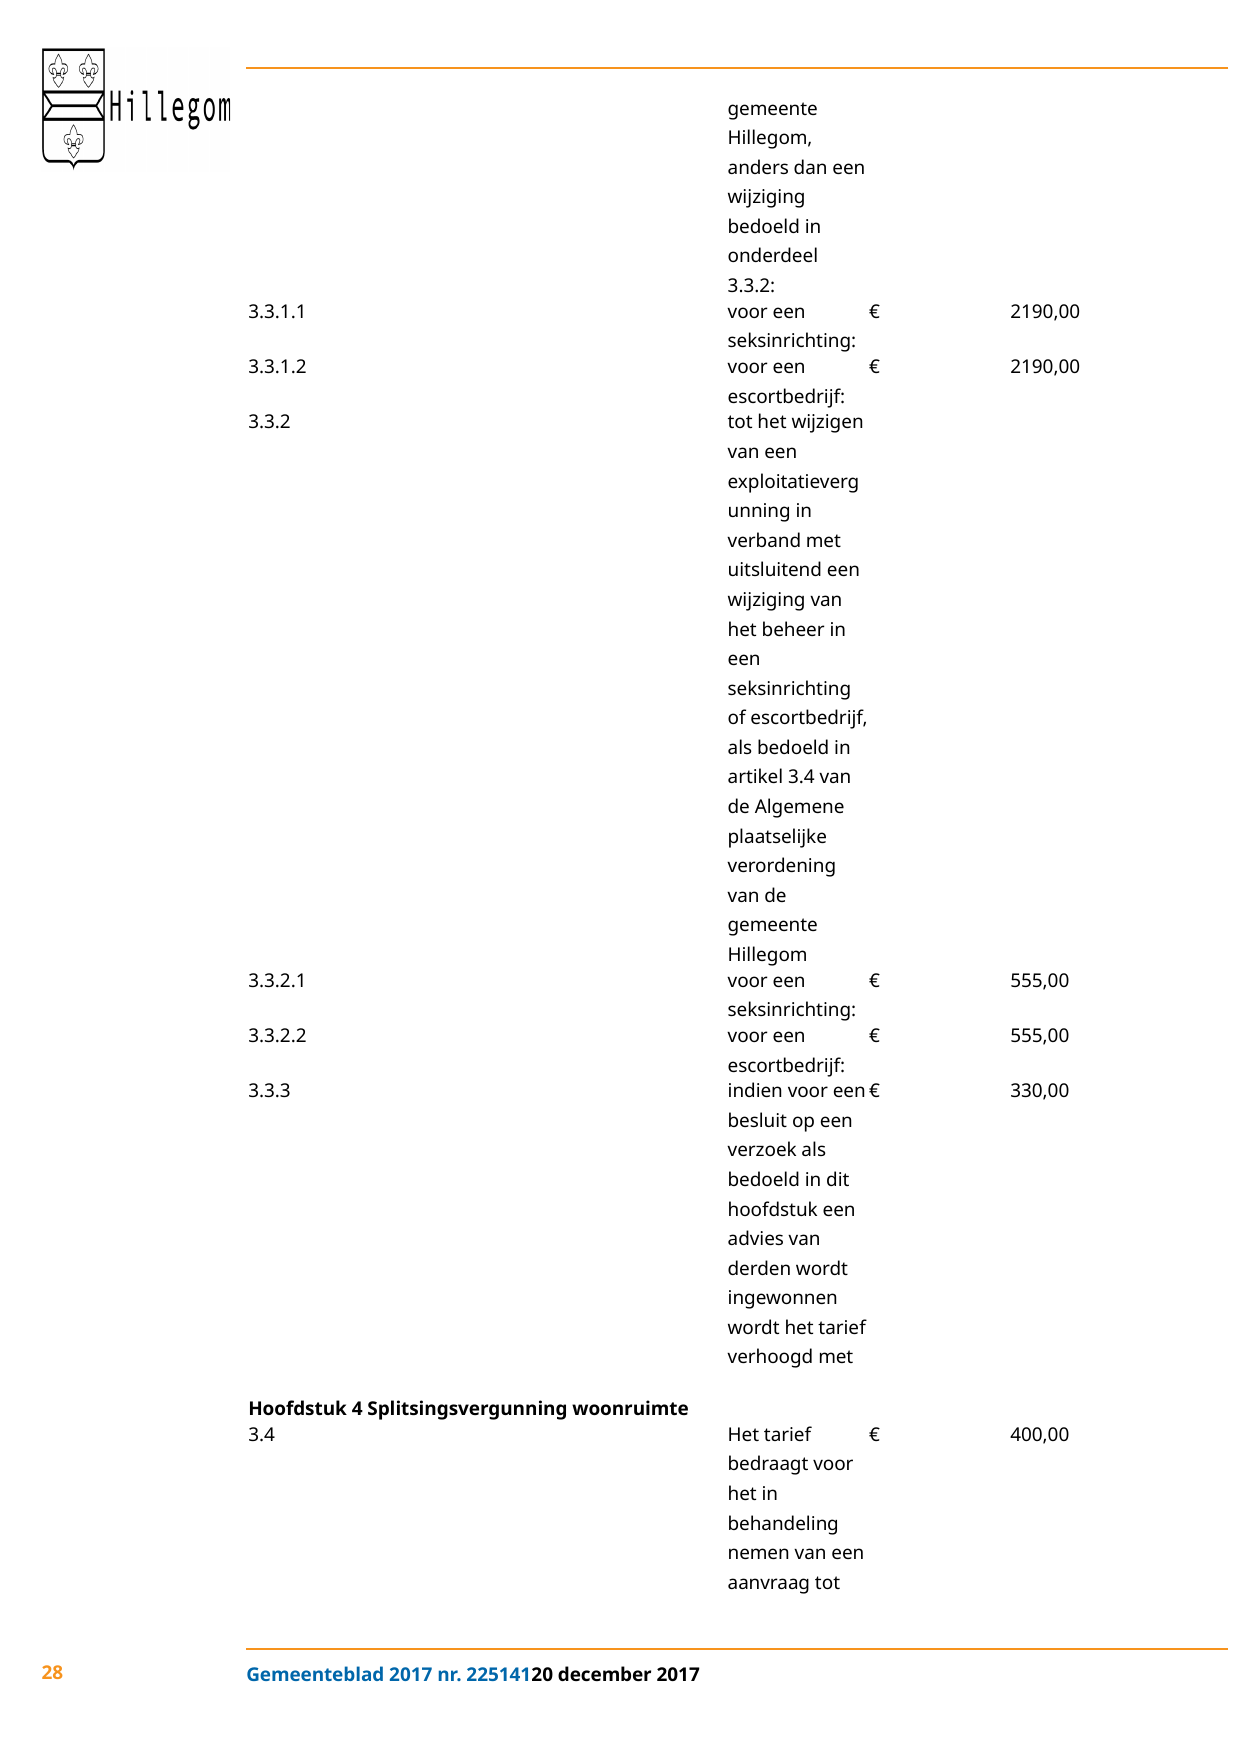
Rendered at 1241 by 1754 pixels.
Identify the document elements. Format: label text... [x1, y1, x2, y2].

table_cell [248, 95, 727, 298]
table_cell [1010, 95, 1152, 298]
table_cell 3.3.1.2 [248, 353, 727, 409]
table_cell voor een escortbedrijf: [728, 1022, 869, 1077]
table_cell 3.3.2.1 [248, 967, 727, 1022]
table_cell € [869, 967, 1010, 1022]
table_cell [869, 1370, 1010, 1395]
table_cell [869, 1395, 1010, 1421]
table_cell voor een seksinrichting: [728, 298, 869, 353]
table_cell 330,00 [1010, 1078, 1152, 1369]
table_cell voor een escortbedrijf: [728, 353, 869, 409]
table_cell € [869, 353, 1010, 409]
table_cell [869, 95, 1010, 298]
table_cell 2190,00 [1010, 353, 1152, 409]
table_cell 2190,00 [1010, 298, 1152, 353]
table_cell [1010, 1395, 1152, 1421]
table_cell 555,00 [1010, 967, 1152, 1022]
table_cell 3.3.2.2 [248, 1022, 727, 1077]
table_cell 400,00 [1010, 1421, 1152, 1594]
table_cell [869, 409, 1010, 967]
picture [41, 47, 231, 172]
table_cell [1010, 409, 1152, 967]
table_cell € [869, 1078, 1010, 1369]
table_cell indien voor een besluit op een verzoek als bedoeld in dit hoofdstuk een advies van derden wordt ingewonnen wordt het tarief verhoogd met [728, 1078, 869, 1369]
table_cell € [869, 1421, 1010, 1594]
table_cell Hoofdstuk 4 Splitsingsvergunning woonruimte [248, 1395, 869, 1421]
table_cell Het tarief bedraagt voor het in behandeling nemen van een aanvraag tot [728, 1421, 869, 1594]
table_cell [248, 1370, 869, 1395]
table_cell [1010, 1370, 1152, 1395]
table_cell 3.3.2 [248, 409, 727, 967]
table_cell 3.4 [248, 1421, 727, 1594]
table_cell 3.3.1.1 [248, 298, 727, 353]
table_cell tot het wijzigen van een exploitatievergunning in verband met uitsluitend een wijziging van het beheer in een seksinrichting of escortbedrijf, als bedoeld in artikel 3.4 van de Algemene plaatselijke verordening van de gemeente Hillegom [728, 409, 869, 967]
table_cell gemeente Hillegom, anders dan een wijziging bedoeld in onderdeel 3.3.2: [728, 95, 869, 298]
table_cell 3.3.3 [248, 1078, 727, 1369]
table_cell voor een seksinrichting: [728, 967, 869, 1022]
table_cell € [869, 298, 1010, 353]
table_cell 555,00 [1010, 1022, 1152, 1077]
table_cell € [869, 1022, 1010, 1077]
